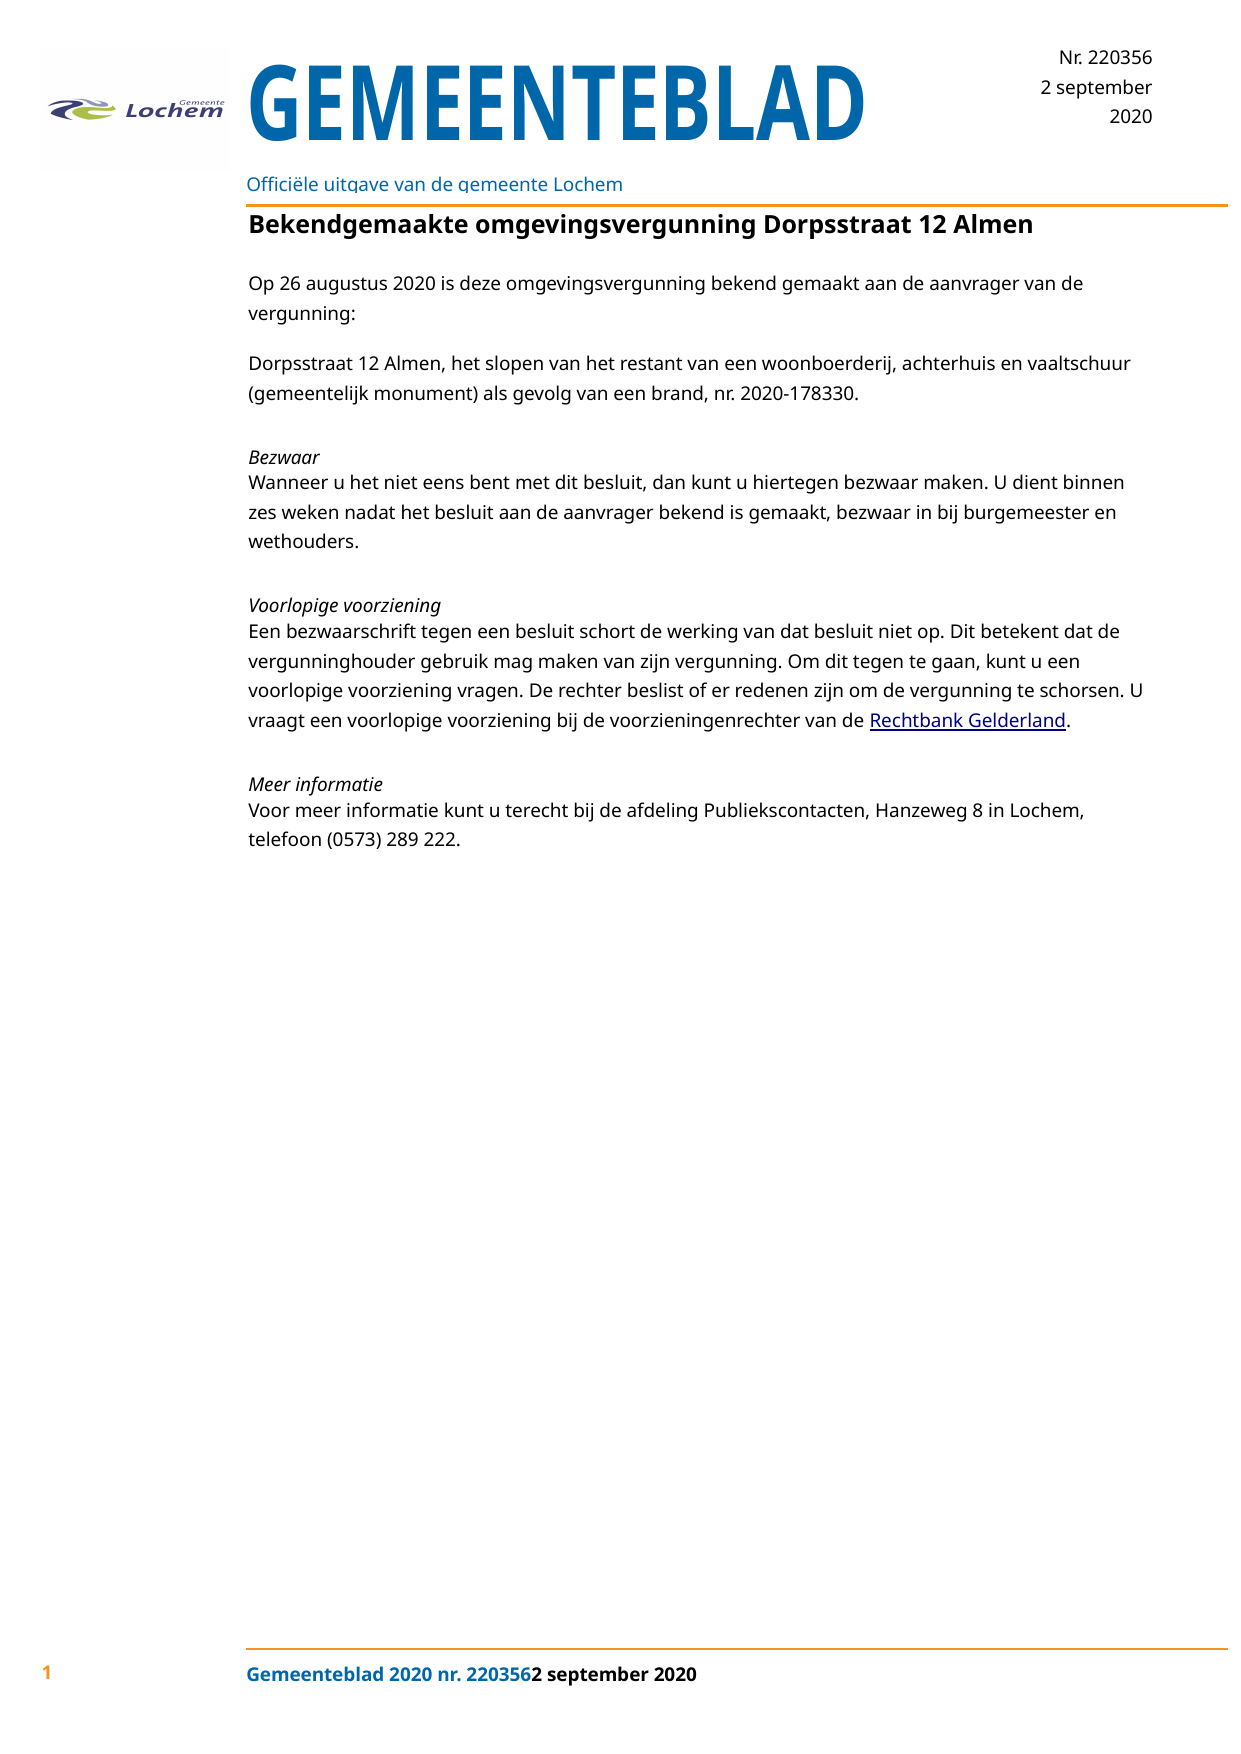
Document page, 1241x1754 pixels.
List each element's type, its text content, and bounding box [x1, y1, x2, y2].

text Bezwaar [248, 444, 1152, 469]
text Een bezwaarschrift tegen een besluit schort de werking van dat besluit niet op. Dit betekent dat de vergunninghouder gebruik mag maken van zijn vergunning. Om dit tegen te gaan, kunt u een voorlopige voorziening vragen. De rechter beslist of er redenen zijn om de vergunning te schorsen. U vraagt een voorlopige voorziening bij de voorzieningenrechter van de Rechtbank Gelderland. [248, 618, 1152, 733]
picture [41, 47, 231, 172]
text Wanneer u het niet eens bent met dit besluit, dan kunt u hiertegen bezwaar maken. U dient binnen zes weken nadat het besluit aan de aanvrager bekend is gemaakt, bezwaar in bij burgemeester en wethouders. [248, 469, 1152, 554]
text Voorlopige voorziening [248, 593, 1152, 618]
text Bekendgemaakte omgevingsvergunning Dorpsstraat 12 Almen [248, 207, 1152, 241]
text Meer informatie [248, 771, 1152, 797]
text Dorpsstraat 12 Almen, het slopen van het restant van een woonboerderij, achterhuis en vaaltschuur (gemeentelijk monument) als gevolg van een brand, nr. 2020-178330. [248, 350, 1152, 406]
text Op 26 augustus 2020 is deze omgevingsvergunning bekend gemaakt aan de aanvrager van de vergunning: [248, 270, 1152, 326]
text Voor meer informatie kunt u terecht bij de afdeling Publiekscontacten, Hanzeweg 8 in Lochem, telefoon (0573) 289 222. [248, 797, 1152, 852]
